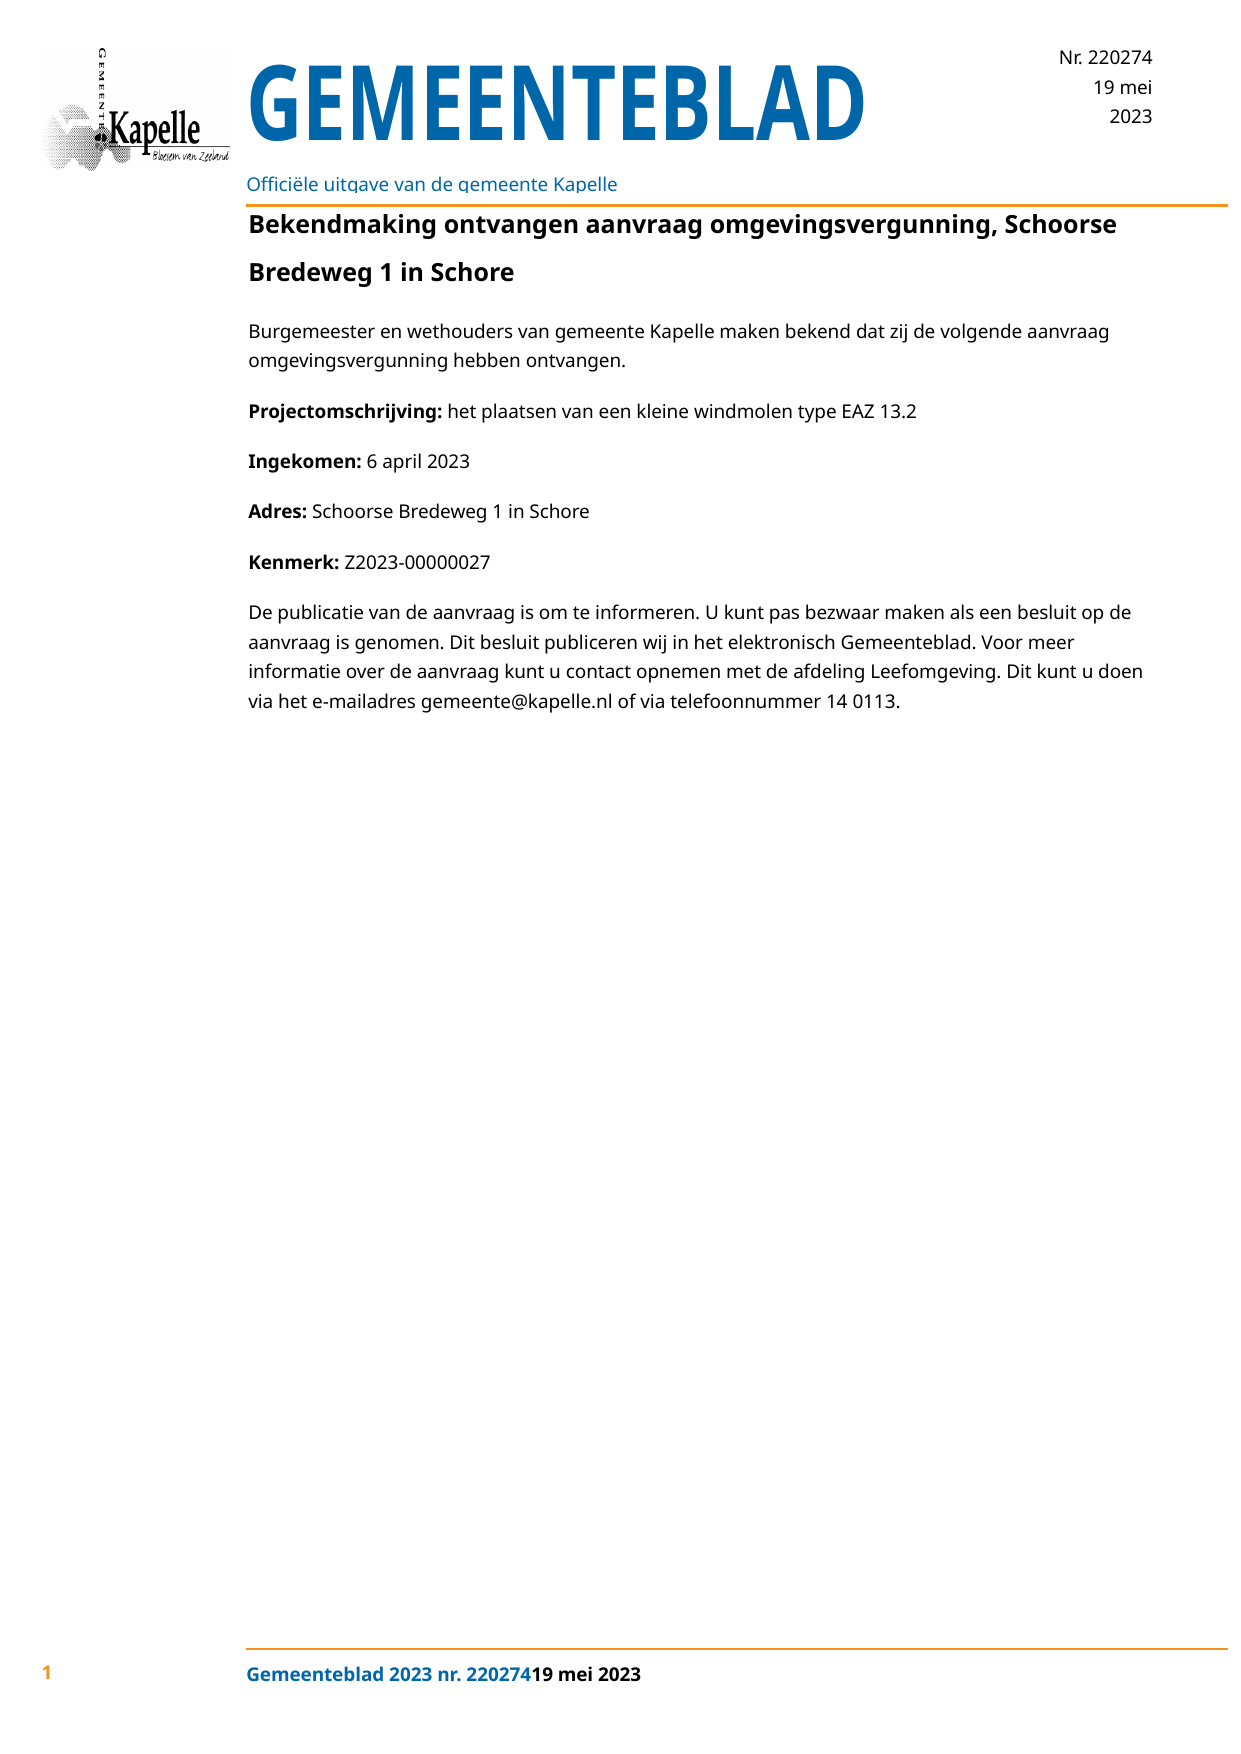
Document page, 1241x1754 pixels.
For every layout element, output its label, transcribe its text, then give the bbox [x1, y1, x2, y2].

text Burgemeester en wethouders van gemeente Kapelle maken bekend dat zij de volgende aanvraag omgevingsvergunning hebben ontvangen. [248, 318, 1152, 373]
picture [41, 47, 231, 172]
text Adres: Schoorse Bredeweg 1 in Schore [248, 499, 1152, 524]
text Ingekomen: 6 april 2023 [248, 448, 1152, 474]
text Bekendmaking ontvangen aanvraag omgevingsvergunning, Schoorse Bredeweg 1 in Schore [248, 207, 1152, 288]
text Kenmerk: Z2023-00000027 [248, 549, 1152, 575]
text Projectomschrijving: het plaatsen van een kleine windmolen type EAZ 13.2 [248, 398, 1152, 424]
text De publicatie van de aanvraag is om te informeren. U kunt pas bezwaar maken als een besluit op de aanvraag is genomen. Dit besluit publiceren wij in het elektronisch Gemeenteblad. Voor meer informatie over de aanvraag kunt u contact opnemen met de afdeling Leefomgeving. Dit kunt u doen via het e-mailadres gemeente@kapelle.nl of via telefoonnummer 14 0113. [248, 599, 1152, 714]
